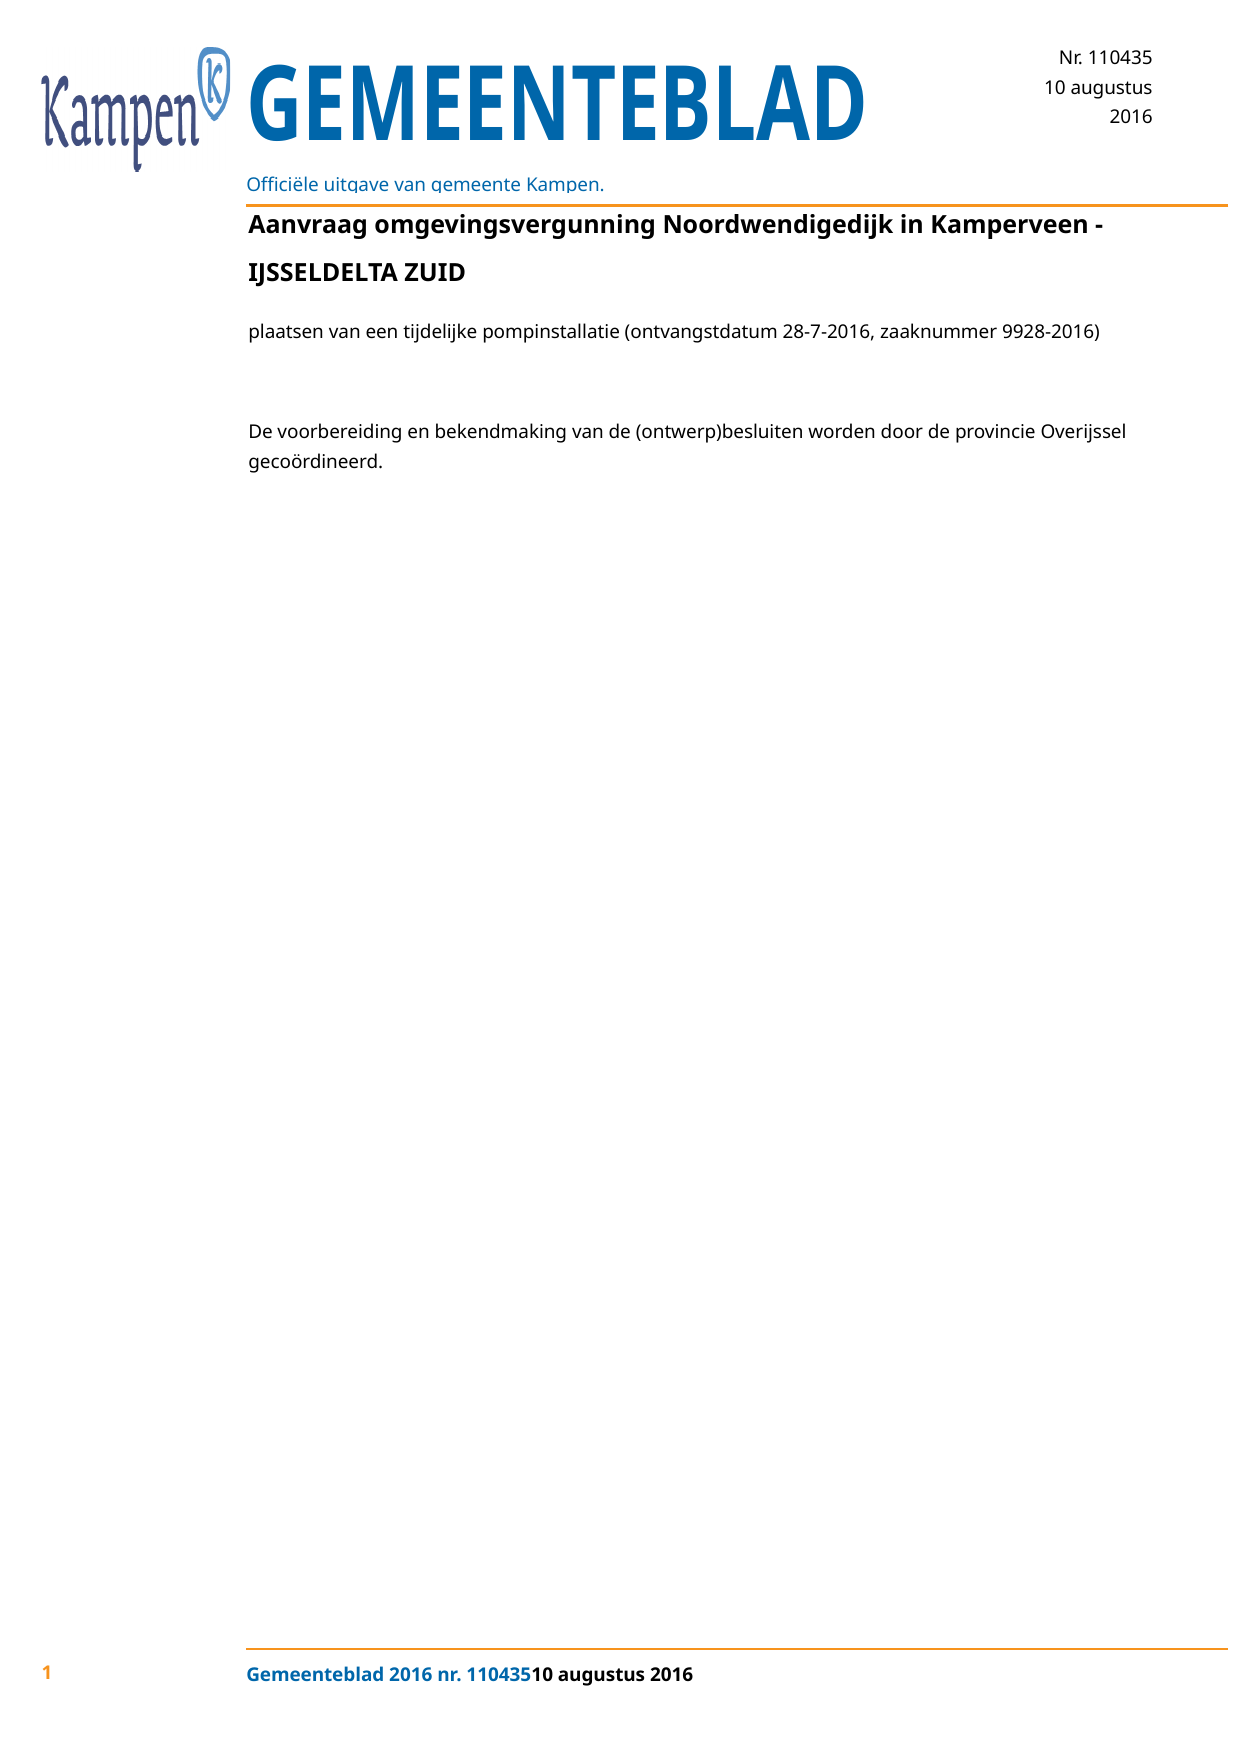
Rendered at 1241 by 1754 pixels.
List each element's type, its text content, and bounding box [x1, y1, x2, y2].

text plaatsen van een tijdelijke pompinstallatie (ontvangstdatum 28-7-2016, zaaknummer 9928-2016) [248, 318, 1152, 344]
text De voorbereiding en bekendmaking van de (ontwerp)besluiten worden door de provincie Overijssel gecoördineerd. [248, 419, 1152, 474]
text Aanvraag omgevingsvergunning Noordwendigedijk in Kamperveen - IJSSELDELTA ZUID [248, 207, 1152, 288]
picture [41, 47, 231, 172]
